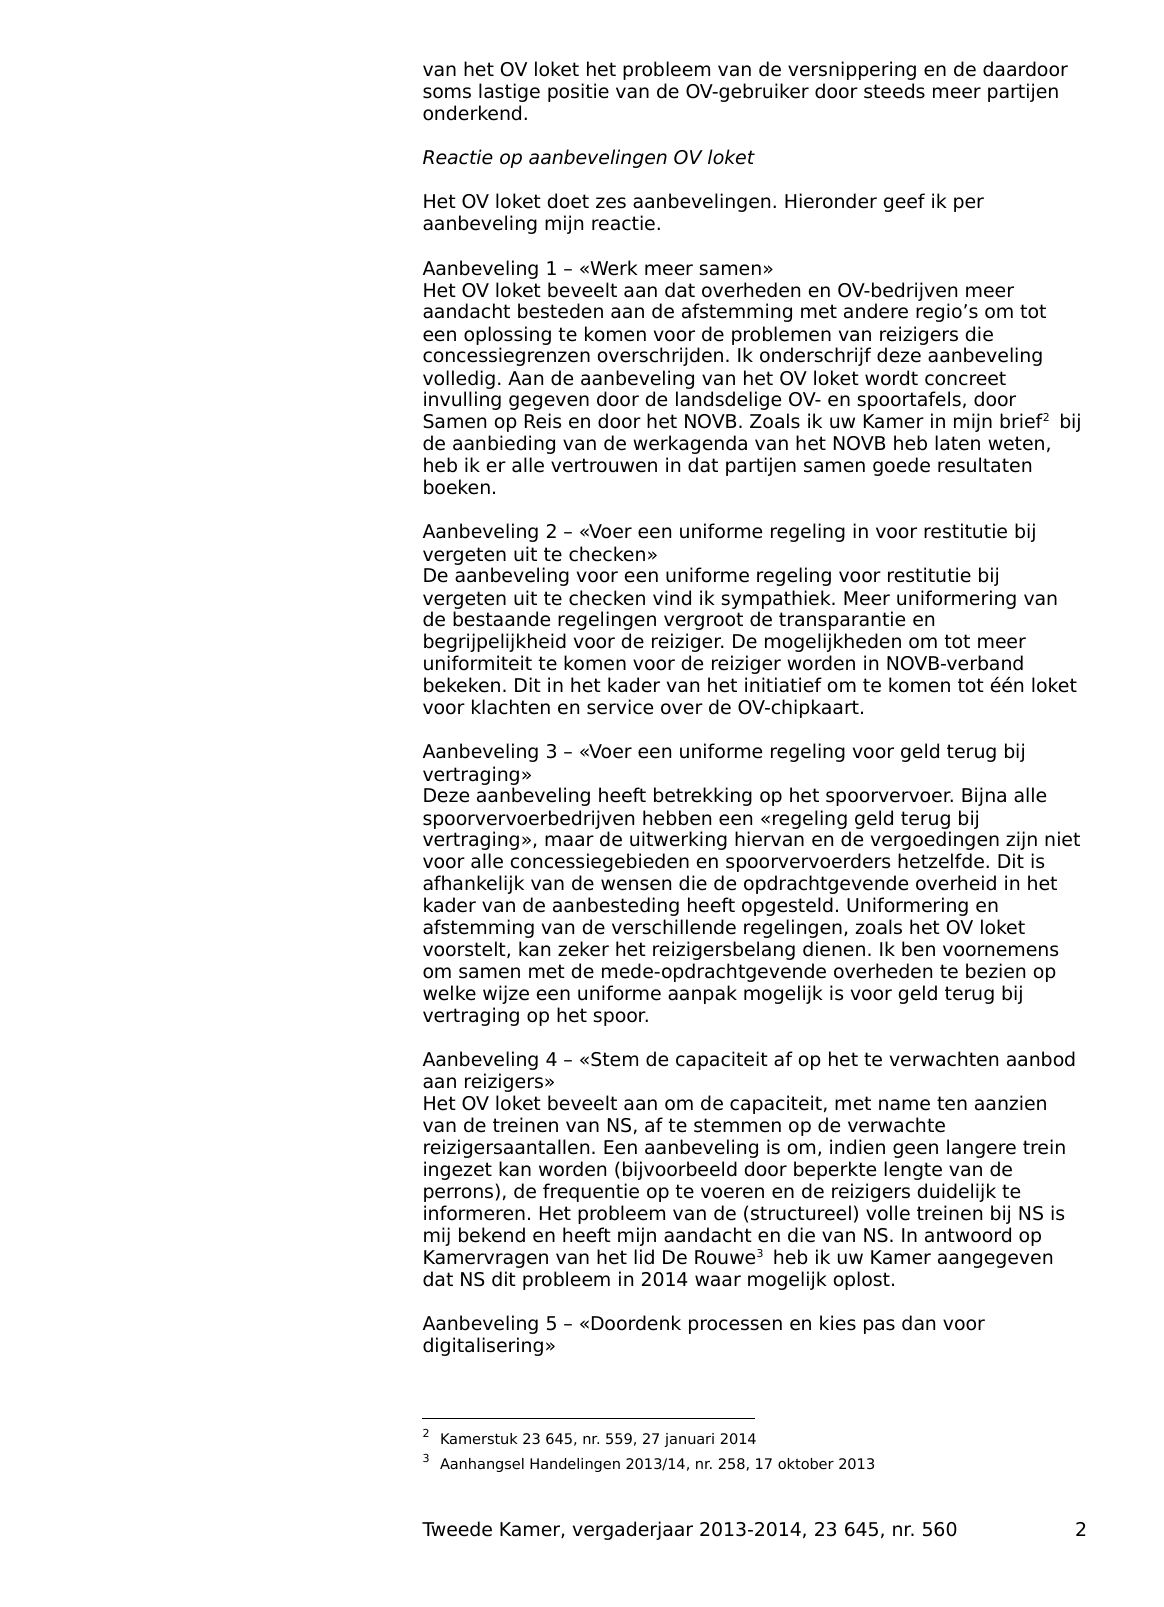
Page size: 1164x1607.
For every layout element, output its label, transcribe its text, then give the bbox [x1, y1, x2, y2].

text Het OV loket beveelt aan dat overheden en OV-bedrijven meer aandacht besteden aan de afstemming met andere regio’s om tot een oplossing te komen voor de problemen van reizigers die concessiegrenzen overschrijden. Ik onderschrijf deze aanbeveling volledig. Aan de aanbeveling van het OV loket wordt concreet invulling gegeven door de landsdelige OV- en spoortafels, door Samen op Reis en door het NOVB. Zoals ik uw Kamer in mijn brief bij de aanbieding van de werkagenda van het NOVB heb laten weten, heb ik er alle vertrouwen in dat partijen samen goede resultaten boeken. [422, 279, 1087, 499]
text Kamerstuk 23 645, nr. 559, 27 januari 2014 [422, 1427, 1087, 1449]
text Aanbeveling 5 – «Doordenk processen en kies pas dan voor digitalisering» [422, 1313, 1087, 1357]
text Deze aanbeveling heeft betrekking op het spoorvervoer. Bijna alle spoorvervoerbedrijven hebben een «regeling geld terug bij vertraging», maar de uitwerking hiervan en de vergoedingen zijn niet voor alle concessiegebieden en spoorvervoerders hetzelfde. Dit is afhankelijk van de wensen die de opdrachtgevende overheid in het kader van de aanbesteding heeft opgesteld. Uniformering en afstemming van de verschillende regelingen, zoals het OV loket voorstelt, kan zeker het reizigersbelang dienen. Ik ben voornemens om samen met de mede-opdrachtgevende overheden te bezien op welke wijze een uniforme aanpak mogelijk is voor geld terug bij vertraging op het spoor. [422, 785, 1087, 1027]
text Aanbeveling 4 – «Stem de capaciteit af op het te verwachten aanbod aan reizigers» [422, 1049, 1087, 1093]
text Het OV loket doet zes aanbevelingen. Hieronder geef ik per aanbeveling mijn reactie. [422, 191, 1087, 235]
text Aanhangsel Handelingen 2013/14, nr. 258, 17 oktober 2013 [422, 1452, 1087, 1474]
text Aanbeveling 3 – «Voer een uniforme regeling voor geld terug bij vertraging» [422, 741, 1087, 785]
text Aanbeveling 1 – «Werk meer samen» [422, 257, 1087, 279]
text van het OV loket het probleem van de versnippering en de daardoor soms lastige positie van de OV-gebruiker door steeds meer partijen onderkend. [422, 59, 1087, 125]
text Het OV loket beveelt aan om de capaciteit, met name ten aanzien van de treinen van NS, af te stemmen op de verwachte reizigersaantallen. Een aanbeveling is om, indien geen langere trein ingezet kan worden (bijvoorbeeld door beperkte lengte van de perrons), de frequentie op te voeren en de reizigers duidelijk te informeren. Het probleem van de (structureel) volle treinen bij NS is mij bekend en heeft mijn aandacht en die van NS. In antwoord op Kamervragen van het lid De Rouwe heb ik uw Kamer aangegeven dat NS dit probleem in 2014 waar mogelijk oplost. [422, 1093, 1087, 1291]
text Aanbeveling 2 – «Voer een uniforme regeling in voor restitutie bij vergeten uit te checken» [422, 521, 1087, 565]
text De aanbeveling voor een uniforme regeling voor restitutie bij vergeten uit te checken vind ik sympathiek. Meer uniformering van de bestaande regelingen vergroot de transparantie en begrijpelijkheid voor de reiziger. De mogelijkheden om tot meer uniformiteit te komen voor de reiziger worden in NOVB-verband bekeken. Dit in het kader van het initiatief om te komen tot één loket voor klachten en service over de OV-chipkaart. [422, 565, 1087, 719]
subtitle Reactie op aanbevelingen OV loket [422, 147, 1087, 169]
